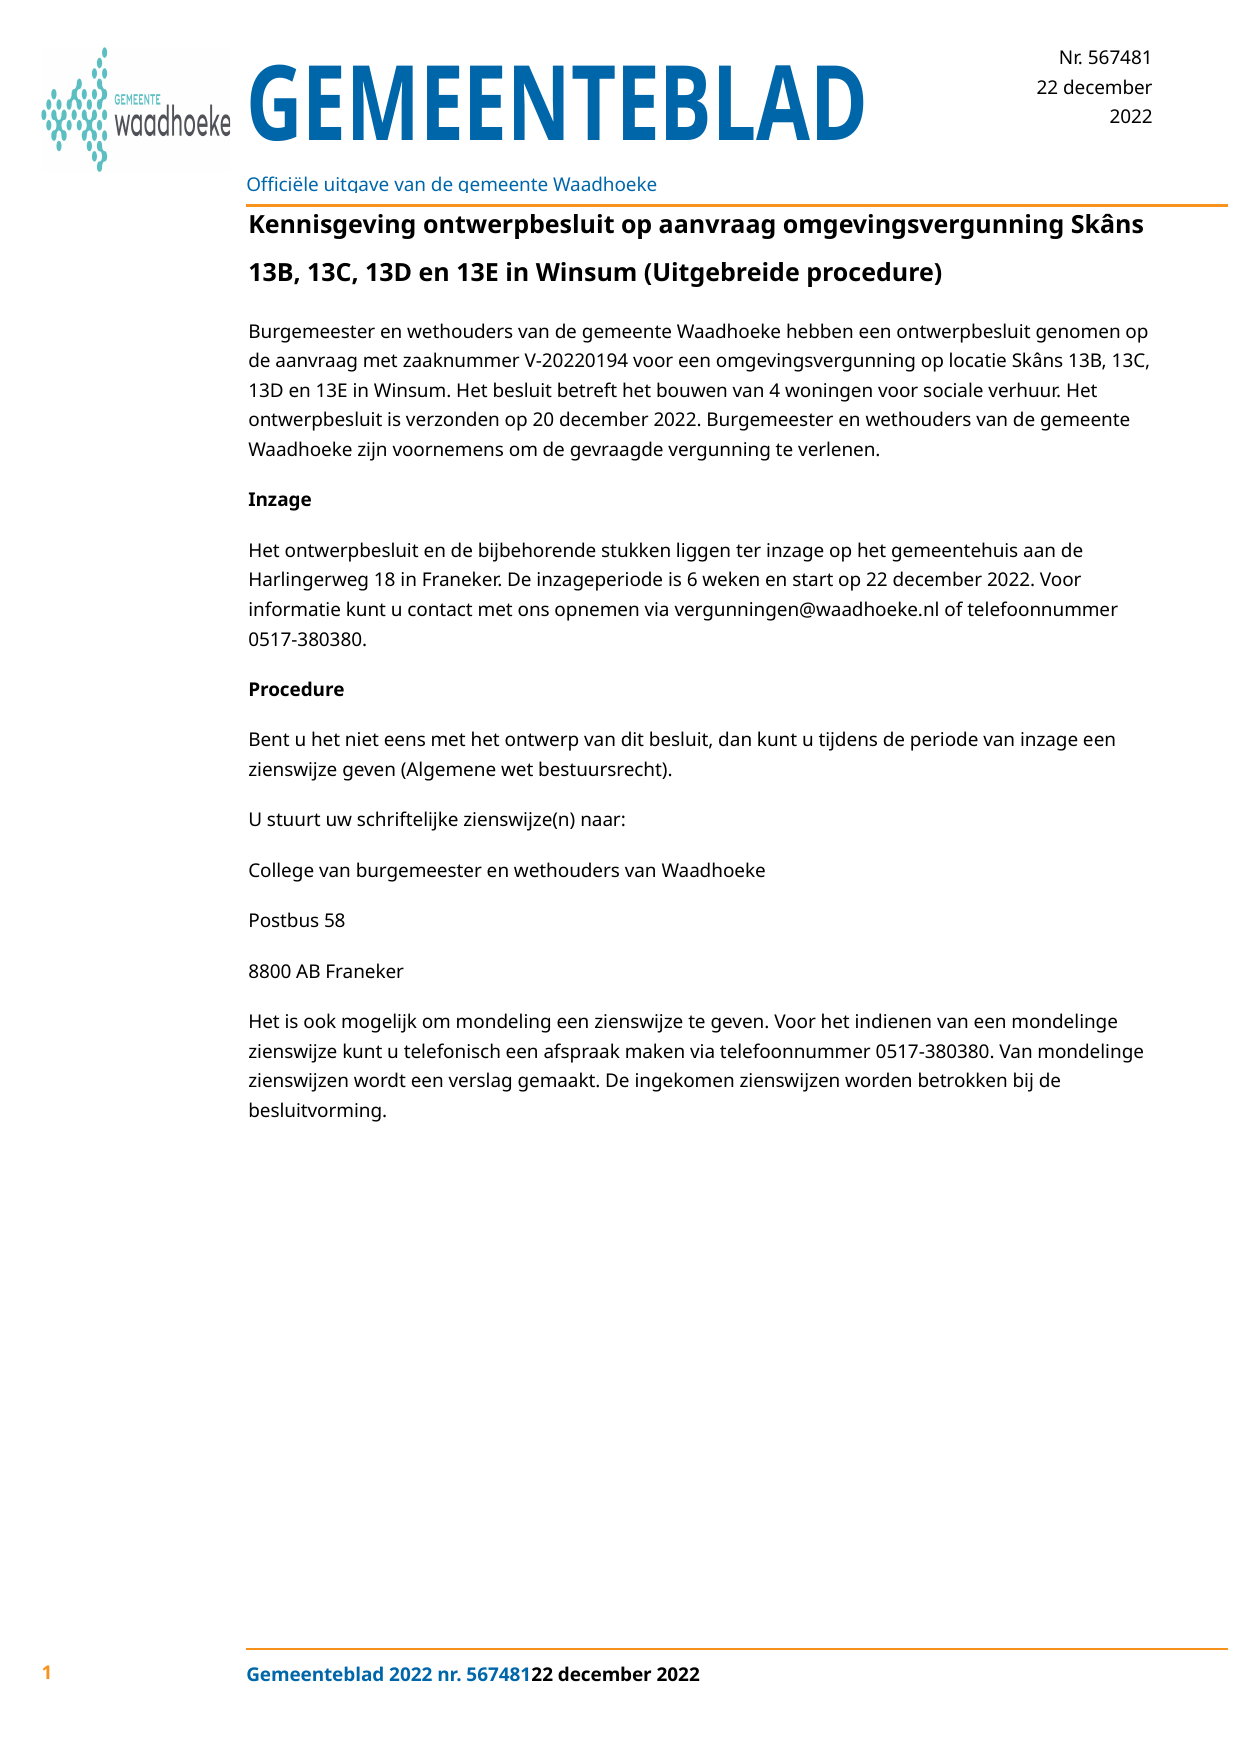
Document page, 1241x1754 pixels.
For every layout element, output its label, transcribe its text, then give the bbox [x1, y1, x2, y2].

picture [41, 47, 231, 172]
text Postbus 58 [248, 907, 1152, 933]
text U stuurt uw schriftelijke zienswijze(n) naar: [248, 807, 1152, 832]
text Kennisgeving ontwerpbesluit op aanvraag omgevingsvergunning Skâns 13B, 13C, 13D en 13E in Winsum (Uitgebreide procedure) [248, 207, 1152, 288]
text Procedure [248, 676, 1152, 702]
text 8800 AB Franeker [248, 958, 1152, 984]
text Het is ook mogelijk om mondeling een zienswijze te geven. Voor het indienen van een mondelinge zienswijze kunt u telefonisch een afspraak maken via telefoonnummer 0517-380380. Van mondelinge zienswijzen wordt een verslag gemaakt. De ingekomen zienswijzen worden betrokken bij de besluitvorming. [248, 1008, 1152, 1123]
text Het ontwerpbesluit en de bijbehorende stukken liggen ter inzage op het gemeentehuis aan de Harlingerweg 18 in Franeker. De inzageperiode is 6 weken en start op 22 december 2022. Voor informatie kunt u contact met ons opnemen via vergunningen@waadhoeke.nl of telefoonnummer 0517-380380. [248, 537, 1152, 652]
text Inzage [248, 487, 1152, 512]
text Burgemeester en wethouders van de gemeente Waadhoeke hebben een ontwerpbesluit genomen op de aanvraag met zaaknummer V-20220194 voor een omgevingsvergunning op locatie Skâns 13B, 13C, 13D en 13E in Winsum. Het besluit betreft het bouwen van 4 woningen voor sociale verhuur. Het ontwerpbesluit is verzonden op 20 december 2022. Burgemeester en wethouders van de gemeente Waadhoeke zijn voornemens om de gevraagde vergunning te verlenen. [248, 318, 1152, 462]
text Bent u het niet eens met het ontwerp van dit besluit, dan kunt u tijdens de periode van inzage een zienswijze geven (Algemene wet bestuursrecht). [248, 727, 1152, 782]
text College van burgemeester en wethouders van Waadhoeke [248, 857, 1152, 883]
